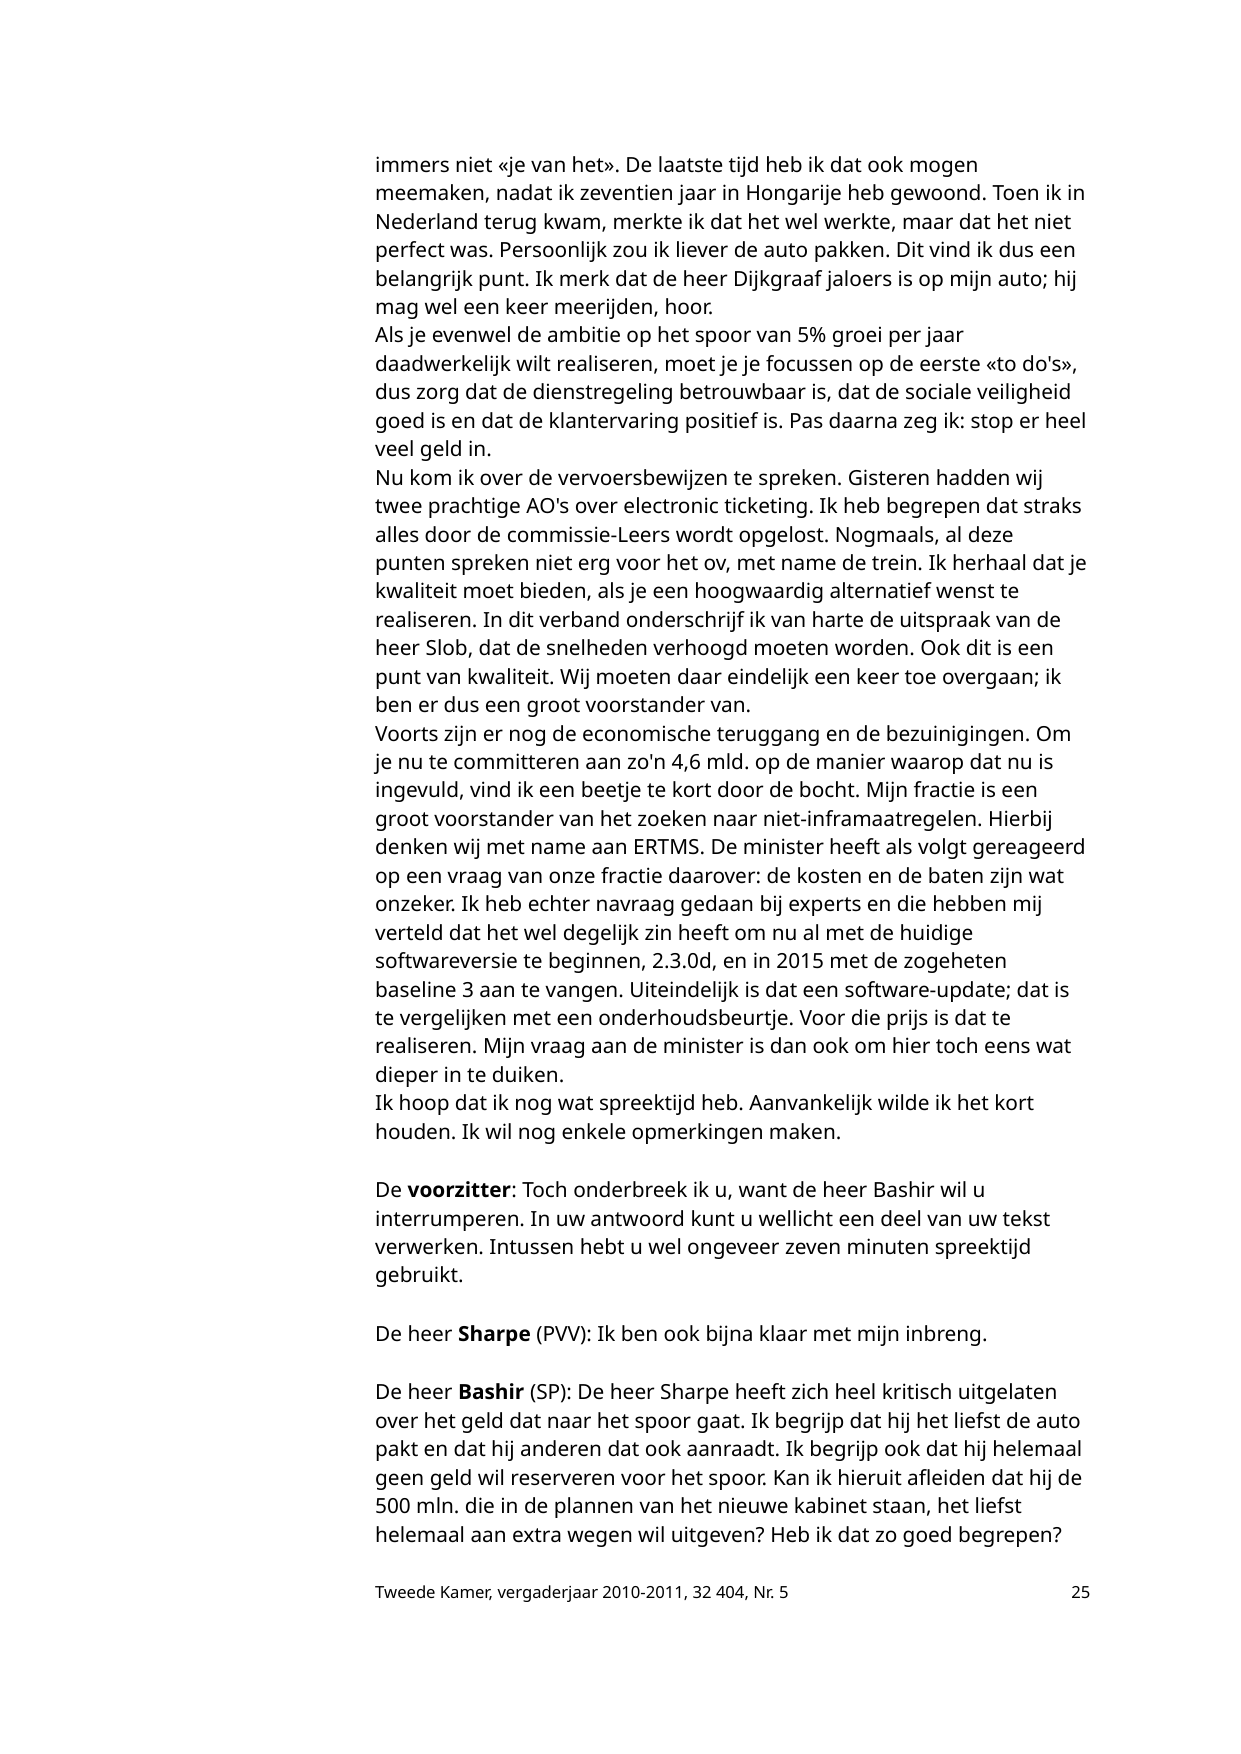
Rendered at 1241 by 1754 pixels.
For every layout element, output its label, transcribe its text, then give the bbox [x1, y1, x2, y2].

text Als je evenwel de ambitie op het spoor van 5% groei per jaar daadwerkelijk wilt realiseren, moet je je focussen op de eerste «to do's», dus zorg dat de dienstregeling betrouwbaar is, dat de sociale veiligheid goed is en dat de klantervaring positief is. Pas daarna zeg ik: stop er heel veel geld in. [375, 321, 1090, 463]
text De heer Sharpe (PVV): Ik ben ook bijna klaar met mijn inbreng. [375, 1319, 1090, 1347]
text Voorts zijn er nog de economische teruggang en de bezuinigingen. Om je nu te committeren aan zo'n 4,6 mld. op de manier waarop dat nu is ingevuld, vind ik een beetje te kort door de bocht. Mijn fractie is een groot voorstander van het zoeken naar niet-inframaatregelen. Hierbij denken wij met name aan ERTMS. De minister heeft als volgt gereageerd op een vraag van onze fractie daarover: de kosten en de baten zijn wat onzeker. Ik heb echter navraag gedaan bij experts en die hebben mij verteld dat het wel degelijk zin heeft om nu al met de huidige softwareversie te beginnen, 2.3.0d, en in 2015 met de zogeheten baseline 3 aan te vangen. Uiteindelijk is dat een software-update; dat is te vergelijken met een onderhoudsbeurtje. Voor die prijs is dat te realiseren. Mijn vraag aan de minister is dan ook om hier toch eens wat dieper in te duiken. [375, 719, 1090, 1088]
text De voorzitter: Toch onderbreek ik u, want de heer Bashir wil u interrumperen. In uw antwoord kunt u wellicht een deel van uw tekst verwerken. Intussen hebt u wel ongeveer zeven minuten spreektijd gebruikt. [375, 1175, 1090, 1289]
text Ik hoop dat ik nog wat spreektijd heb. Aanvankelijk wilde ik het kort houden. Ik wil nog enkele opmerkingen maken. [375, 1088, 1090, 1145]
text De heer Bashir (SP): De heer Sharpe heeft zich heel kritisch uitgelaten over het geld dat naar het spoor gaat. Ik begrijp dat hij het liefst de auto pakt en dat hij anderen dat ook aanraadt. Ik begrijp ook dat hij helemaal geen geld wil reserveren voor het spoor. Kan ik hieruit afleiden dat hij de 500 mln. die in de plannen van het nieuwe kabinet staan, het liefst helemaal aan extra wegen wil uitgeven? Heb ik dat zo goed begrepen? [375, 1377, 1090, 1548]
text immers niet «je van het». De laatste tijd heb ik dat ook mogen meemaken, nadat ik zeventien jaar in Hongarije heb gewoond. Toen ik in Nederland terug kwam, merkte ik dat het wel werkte, maar dat het niet perfect was. Persoonlijk zou ik liever de auto pakken. Dit vind ik dus een belangrijk punt. Ik merk dat de heer Dijkgraaf jaloers is op mijn auto; hij mag wel een keer meerijden, hoor. [375, 150, 1090, 321]
text Nu kom ik over de vervoersbewijzen te spreken. Gisteren hadden wij twee prachtige AO's over electronic ticketing. Ik heb begrepen dat straks alles door de commissie-Leers wordt opgelost. Nogmaals, al deze punten spreken niet erg voor het ov, met name de trein. Ik herhaal dat je kwaliteit moet bieden, als je een hoogwaardig alternatief wenst te realiseren. In dit verband onderschrijf ik van harte de uitspraak van de heer Slob, dat de snelheden verhoogd moeten worden. Ook dit is een punt van kwaliteit. Wij moeten daar eindelijk een keer toe overgaan; ik ben er dus een groot voorstander van. [375, 463, 1090, 719]
